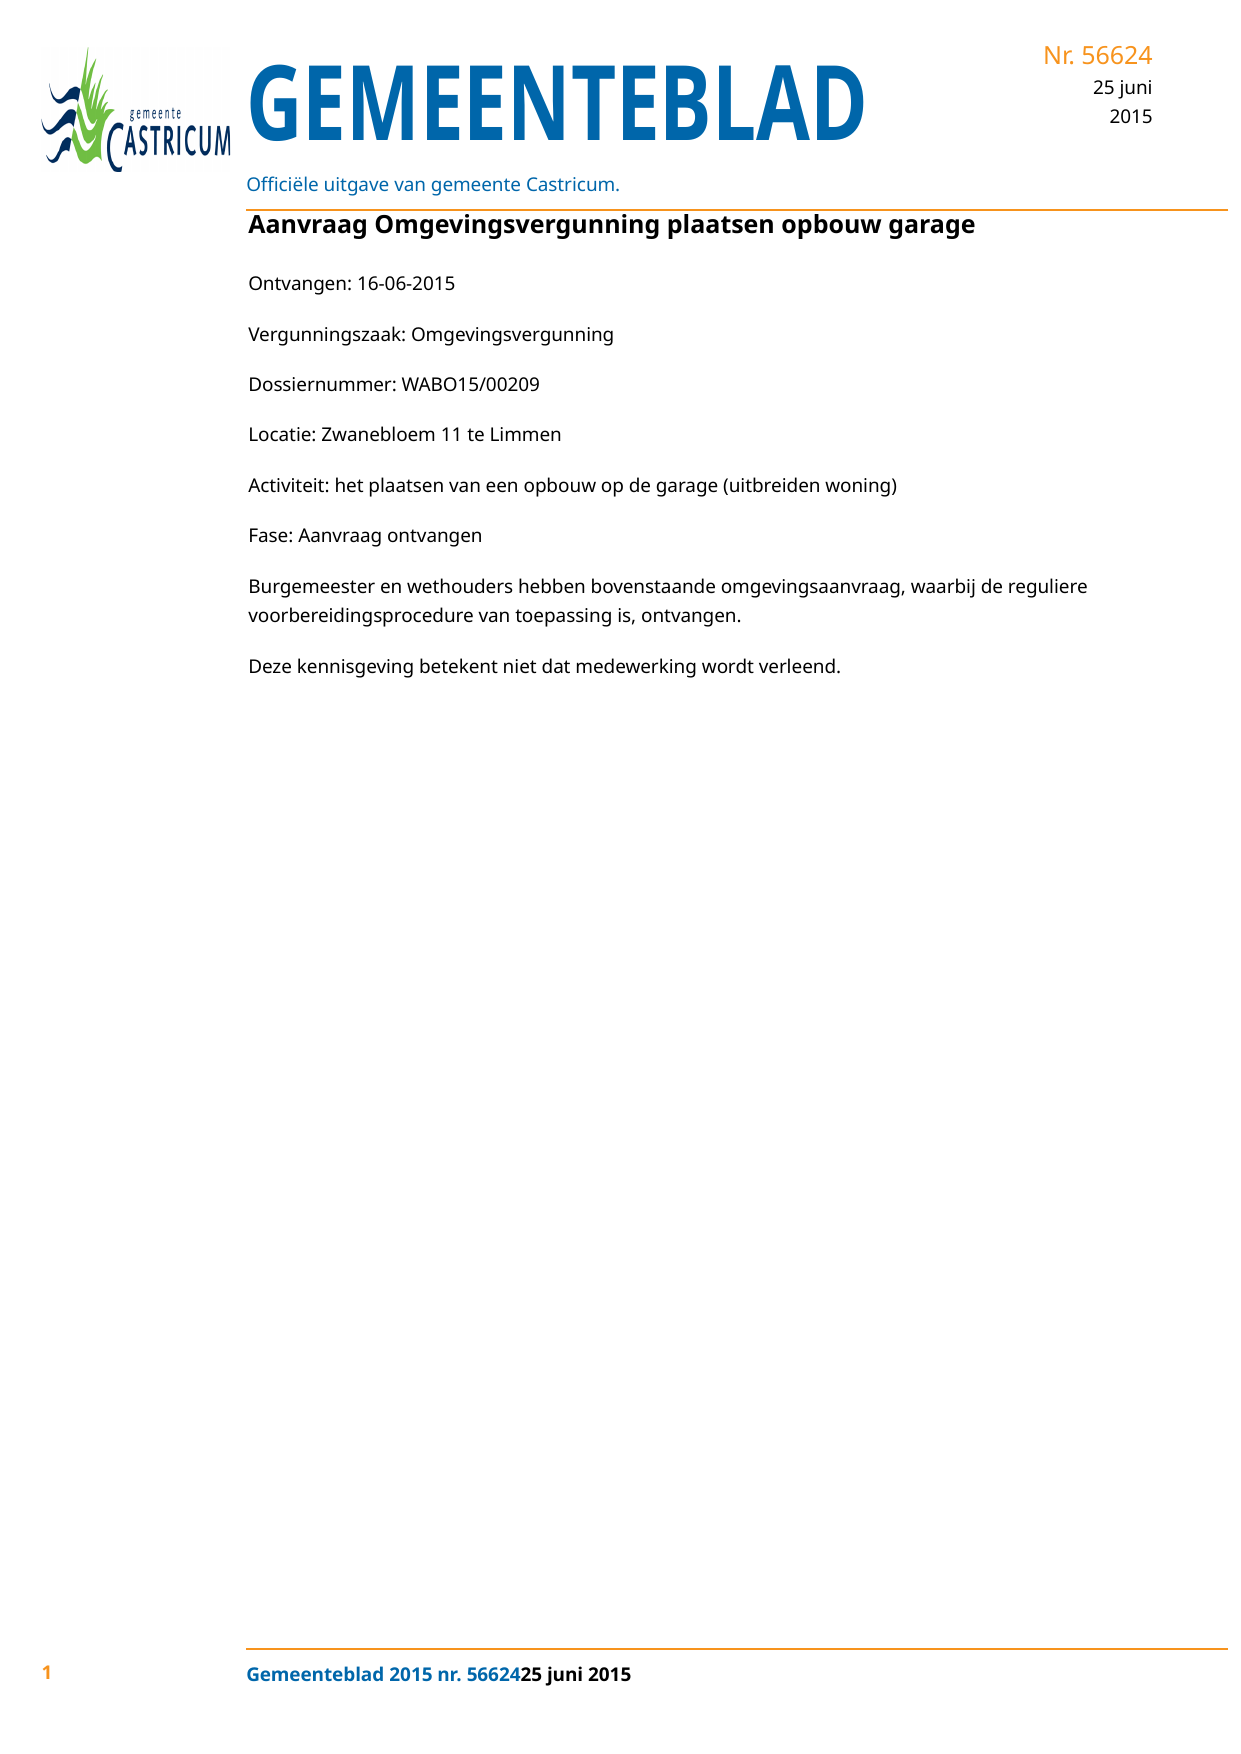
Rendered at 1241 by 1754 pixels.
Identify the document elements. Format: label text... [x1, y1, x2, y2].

text Dossiernummer: WABO15/00209 [248, 371, 1152, 397]
picture [41, 47, 231, 172]
text Ontvangen: 16-06-2015 [248, 270, 1152, 296]
text Vergunningszaak: Omgevingsvergunning [248, 321, 1152, 346]
text Deze kennisgeving betekent niet dat medewerking wordt verleend. [248, 653, 1152, 678]
text Fase: Aanvraag ontvangen [248, 522, 1152, 548]
text Locatie: Zwanebloem 11 te Limmen [248, 422, 1152, 447]
text Aanvraag Omgevingsvergunning plaatsen opbouw garage [248, 211, 1152, 241]
text Burgemeester en wethouders hebben bovenstaande omgevingsaanvraag, waarbij de reguliere voorbereidingsprocedure van toepassing is, ontvangen. [248, 573, 1152, 628]
text Activiteit: het plaatsen van een opbouw op de garage (uitbreiden woning) [248, 472, 1152, 498]
